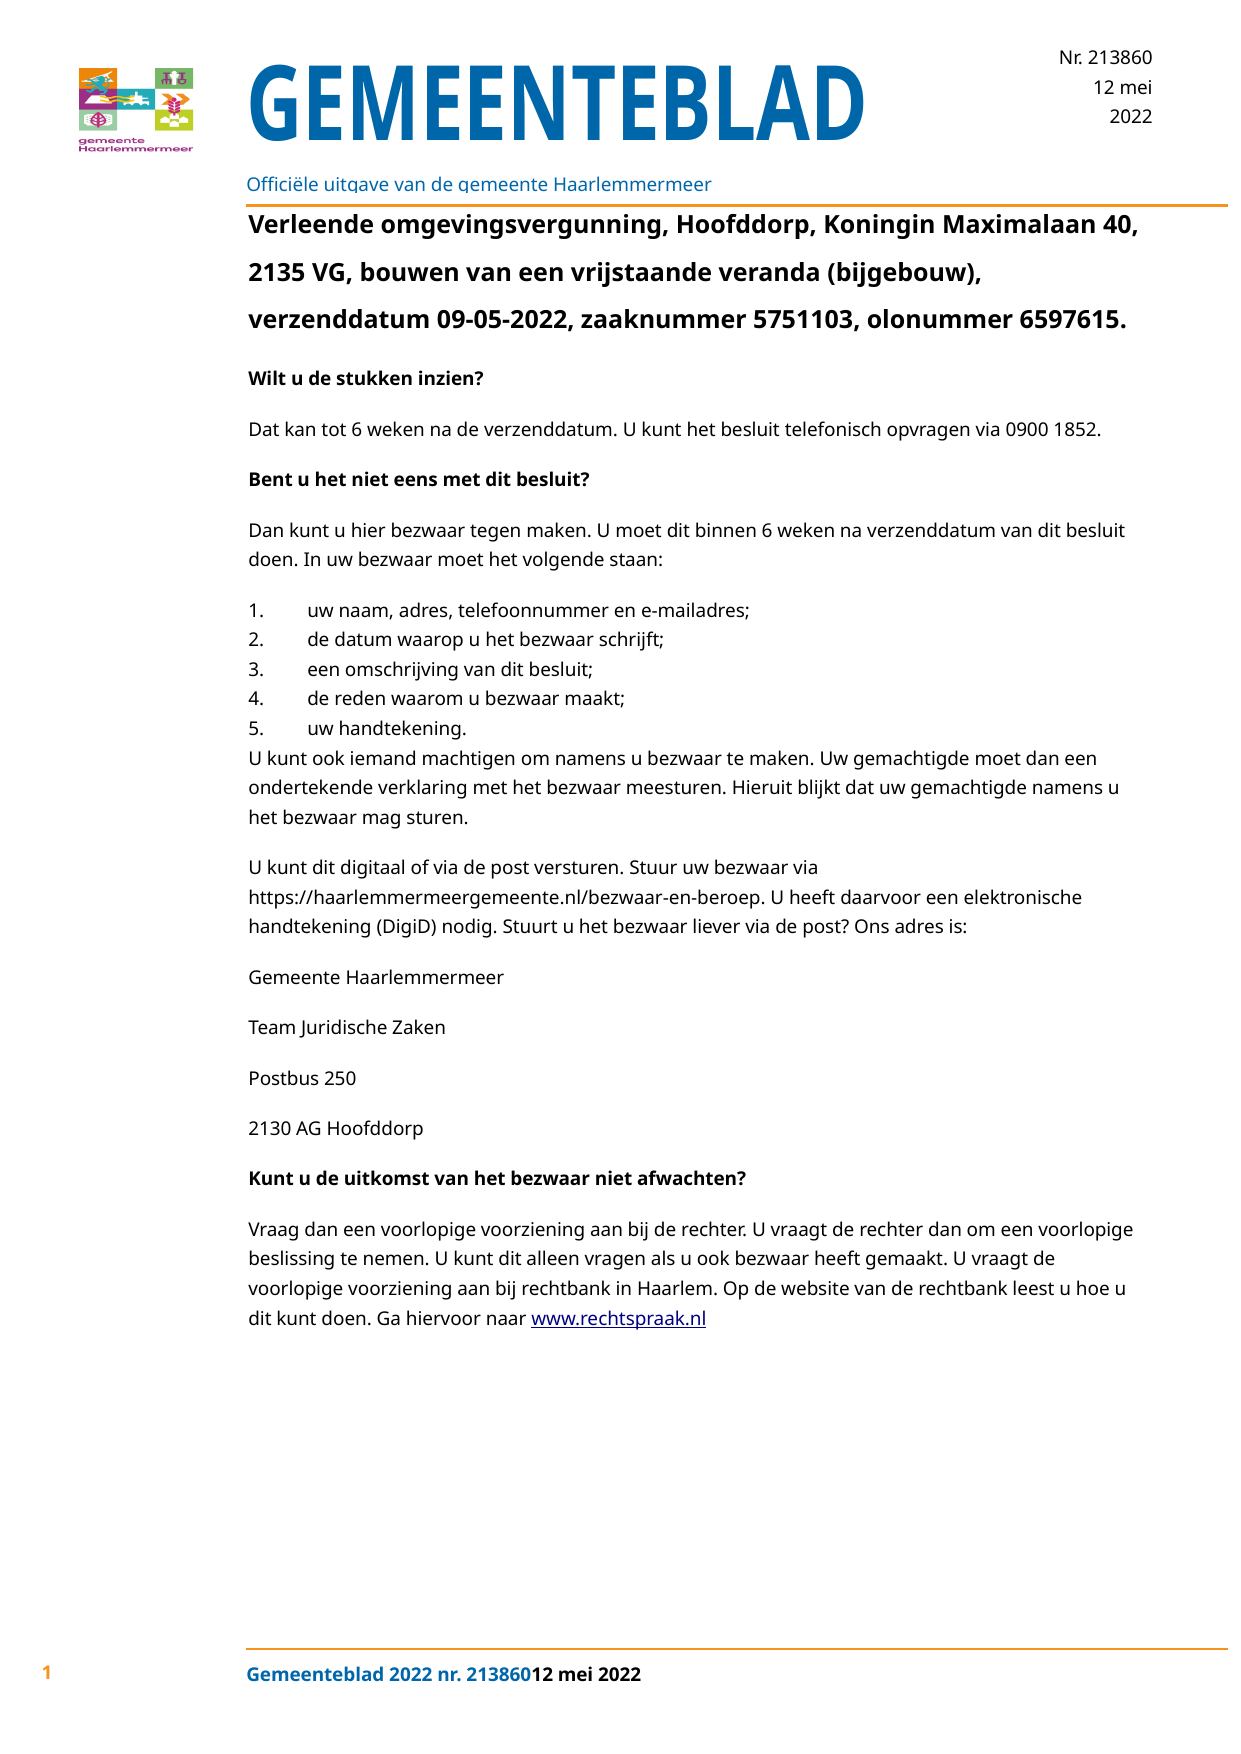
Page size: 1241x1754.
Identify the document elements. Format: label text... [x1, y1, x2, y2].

list uw handtekening. [248, 715, 1152, 741]
text Verleende omgevingsvergunning, Hoofddorp, Koningin Maximalaan 40, 2135 VG, bouwen van een vrijstaande veranda (bijgebouw), verzenddatum 09-05-2022, zaaknummer 5751103, olonummer 6597615. [248, 207, 1152, 336]
text 2130 AG Hoofddorp [248, 1115, 1152, 1141]
list de datum waarop u het bezwaar schrijft; [248, 626, 1152, 652]
text Vraag dan een voorlopige voorziening aan bij de rechter. U vraagt de rechter dan om een voorlopige beslissing te nemen. U kunt dit alleen vragen als u ook bezwaar heeft gemaakt. U vraagt de voorlopige voorziening aan bij rechtbank in Haarlem. Op de website van de rechtbank leest u hoe u dit kunt doen. Ga hiervoor naar www.rechtspraak.nl [248, 1216, 1152, 1330]
text U kunt dit digitaal of via de post versturen. Stuur uw bezwaar via https://haarlemmermeergemeente.nl/bezwaar-en-beroep. U heeft daarvoor een elektronische handtekening (DigiD) nodig. Stuurt u het bezwaar liever via de post? Ons adres is: [248, 854, 1152, 939]
list uw naam, adres, telefoonnummer en e-mailadres; [248, 597, 1152, 622]
text Wilt u de stukken inzien? [248, 366, 1152, 391]
picture [41, 47, 231, 172]
text Kunt u de uitkomst van het bezwaar niet afwachten? [248, 1166, 1152, 1191]
text Gemeente Haarlemmermeer [248, 964, 1152, 989]
text Team Juridische Zaken [248, 1014, 1152, 1040]
text Postbus 250 [248, 1065, 1152, 1090]
text Bent u het niet eens met dit besluit? [248, 466, 1152, 492]
list de reden waarom u bezwaar maakt; [248, 686, 1152, 711]
text Dan kunt u hier bezwaar tegen maken. U moet dit binnen 6 weken na verzenddatum van dit besluit doen. In uw bezwaar moet het volgende staan: [248, 517, 1152, 572]
list een omschrijving van dit besluit; [248, 656, 1152, 682]
text U kunt ook iemand machtigen om namens u bezwaar te maken. Uw gemachtigde moet dan een ondertekende verklaring met het bezwaar meesturen. Hieruit blijkt dat uw gemachtigde namens u het bezwaar mag sturen. [248, 745, 1152, 829]
text Dat kan tot 6 weken na de verzenddatum. U kunt het besluit telefonisch opvragen via 0900 1852. [248, 416, 1152, 442]
